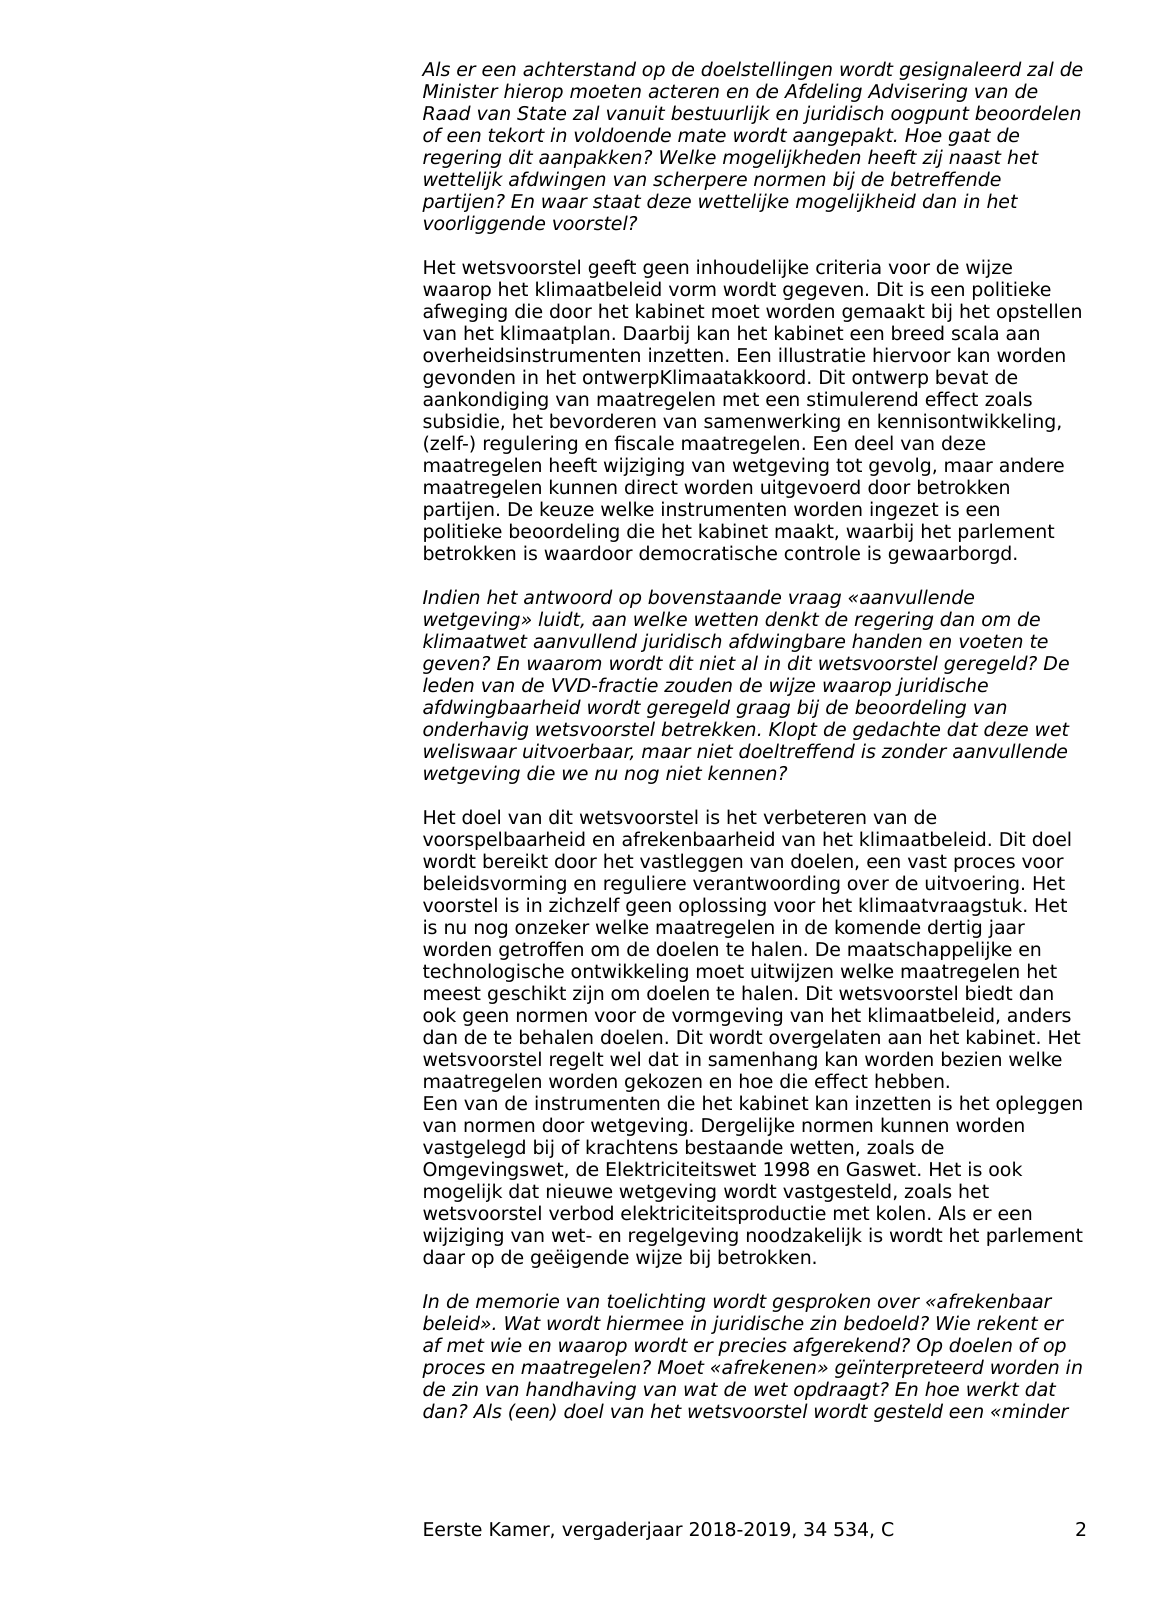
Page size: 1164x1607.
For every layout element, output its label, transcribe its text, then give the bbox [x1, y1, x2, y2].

text Het doel van dit wetsvoorstel is het verbeteren van de voorspelbaarheid en afrekenbaarheid van het klimaatbeleid. Dit doel wordt bereikt door het vastleggen van doelen, een vast proces voor beleidsvorming en reguliere verantwoording over de uitvoering. Het voorstel is in zichzelf geen oplossing voor het klimaatvraagstuk. Het is nu nog onzeker welke maatregelen in de komende dertig jaar worden getroffen om de doelen te halen. De maatschappelijke en technologische ontwikkeling moet uitwijzen welke maatregelen het meest geschikt zijn om doelen te halen. Dit wetsvoorstel biedt dan ook geen normen voor de vormgeving van het klimaatbeleid, anders dan de te behalen doelen. Dit wordt overgelaten aan het kabinet. Het wetsvoorstel regelt wel dat in samenhang kan worden bezien welke maatregelen worden gekozen en hoe die effect hebben. [422, 807, 1087, 1093]
text Indien het antwoord op bovenstaande vraag «aanvullende wetgeving» luidt, aan welke wetten denkt de regering dan om de klimaatwet aanvullend juridisch afdwingbare handen en voeten te geven? En waarom wordt dit niet al in dit wetsvoorstel geregeld? De leden van de VVD-fractie zouden de wijze waarop juridische afdwingbaarheid wordt geregeld graag bij de beoordeling van onderhavig wetsvoorstel betrekken. Klopt de gedachte dat deze wet weliswaar uitvoerbaar, maar niet doeltreffend is zonder aanvullende wetgeving die we nu nog niet kennen? [422, 587, 1087, 785]
text In de memorie van toelichting wordt gesproken over «afrekenbaar beleid». Wat wordt hiermee in juridische zin bedoeld? Wie rekent er af met wie en waarop wordt er precies afgerekend? Op doelen of op proces en maatregelen? Moet «afrekenen» geïnterpreteerd worden in de zin van handhaving van wat de wet opdraagt? En hoe werkt dat dan? Als (een) doel van het wetsvoorstel wordt gesteld een «minder [422, 1291, 1087, 1423]
text Het wetsvoorstel geeft geen inhoudelijke criteria voor de wijze waarop het klimaatbeleid vorm wordt gegeven. Dit is een politieke afweging die door het kabinet moet worden gemaakt bij het opstellen van het klimaatplan. Daarbij kan het kabinet een breed scala aan overheidsinstrumenten inzetten. Een illustratie hiervoor kan worden gevonden in het ontwerpKlimaatakkoord. Dit ontwerp bevat de aankondiging van maatregelen met een stimulerend effect zoals subsidie, het bevorderen van samenwerking en kennisontwikkeling, (zelf-) regulering en fiscale maatregelen. Een deel van deze maatregelen heeft wijziging van wetgeving tot gevolg, maar andere maatregelen kunnen direct worden uitgevoerd door betrokken partijen. De keuze welke instrumenten worden ingezet is een politieke beoordeling die het kabinet maakt, waarbij het parlement betrokken is waardoor democratische controle is gewaarborgd. [422, 257, 1087, 565]
text Als er een achterstand op de doelstellingen wordt gesignaleerd zal de Minister hierop moeten acteren en de Afdeling Advisering van de Raad van State zal vanuit bestuurlijk en juridisch oogpunt beoordelen of een tekort in voldoende mate wordt aangepakt. Hoe gaat de regering dit aanpakken? Welke mogelijkheden heeft zij naast het wettelijk afdwingen van scherpere normen bij de betreffende partijen? En waar staat deze wettelijke mogelijkheid dan in het voorliggende voorstel? [422, 59, 1087, 235]
text Een van de instrumenten die het kabinet kan inzetten is het opleggen van normen door wetgeving. Dergelijke normen kunnen worden vastgelegd bij of krachtens bestaande wetten, zoals de Omgevingswet, de Elektriciteitswet 1998 en Gaswet. Het is ook mogelijk dat nieuwe wetgeving wordt vastgesteld, zoals het wetsvoorstel verbod elektriciteitsproductie met kolen. Als er een wijziging van wet- en regelgeving noodzakelijk is wordt het parlement daar op de geëigende wijze bij betrokken. [422, 1093, 1087, 1268]
